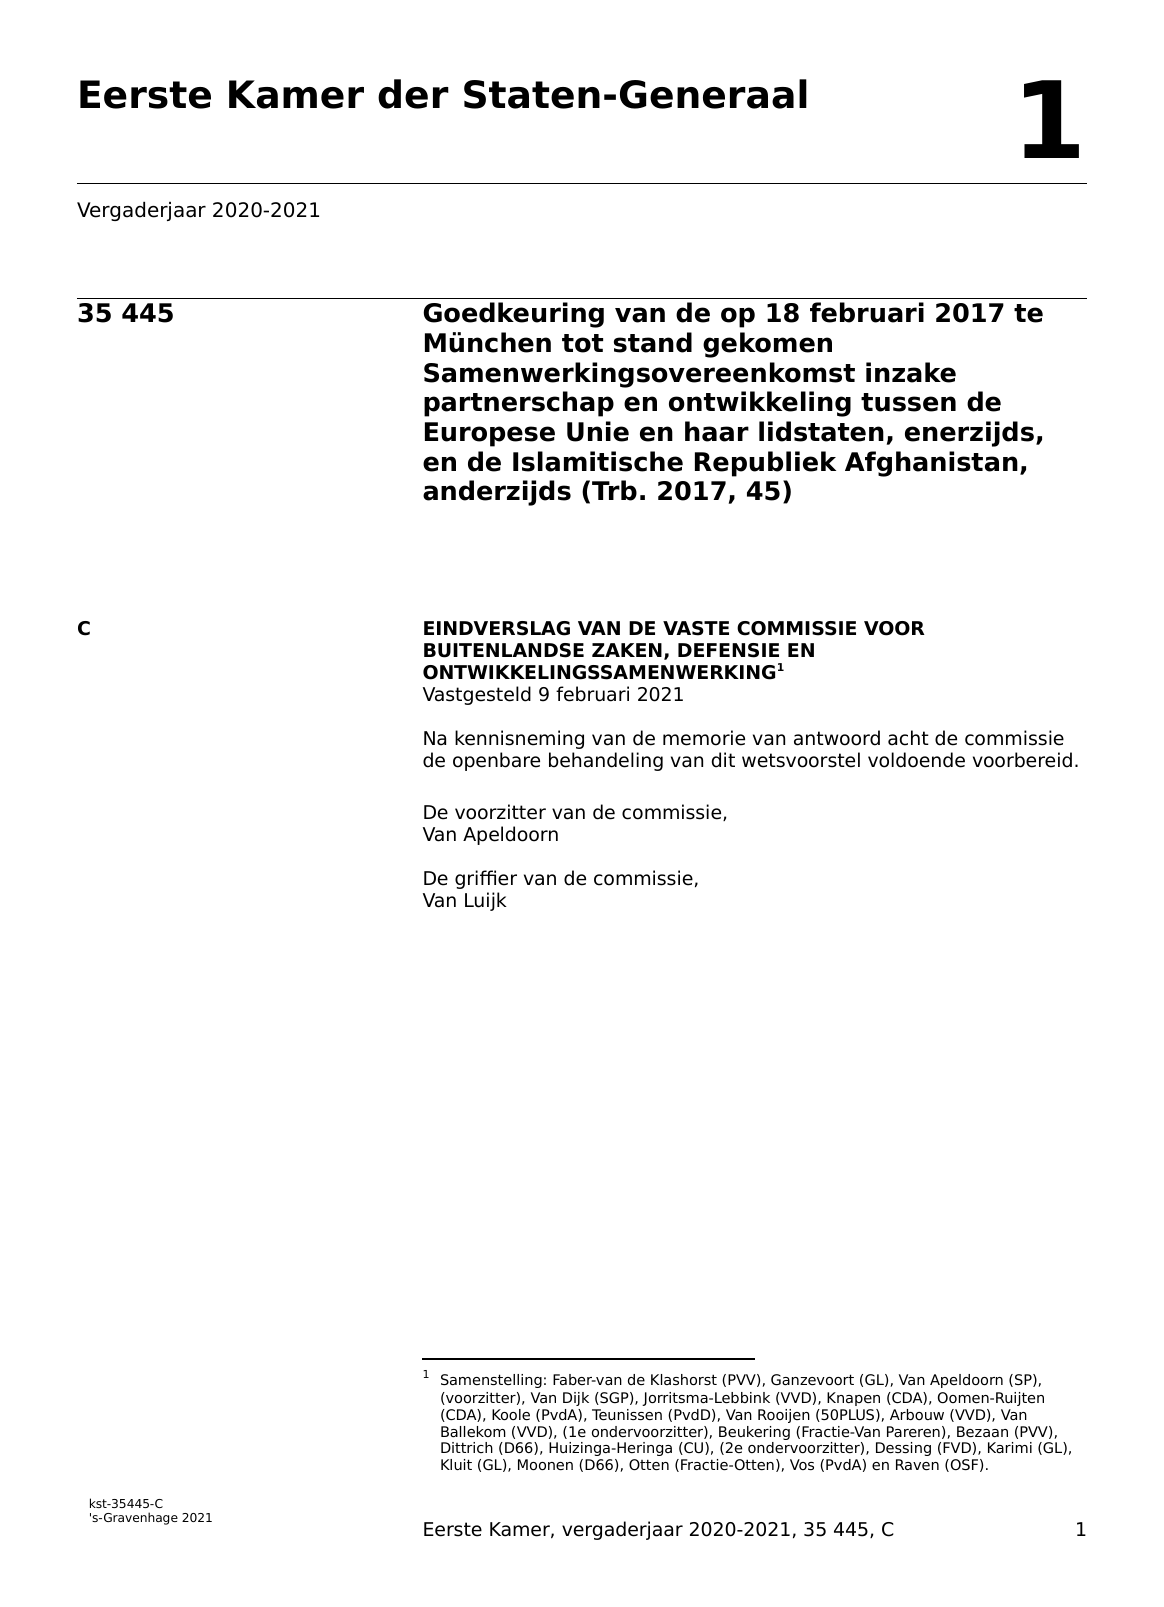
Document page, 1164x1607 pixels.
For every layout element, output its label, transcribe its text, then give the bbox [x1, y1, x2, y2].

text De voorzitter van de commissie, Van Apeldoorn [422, 802, 1087, 846]
text Samenstelling: Faber-van de Klashorst (PVV), Ganzevoort (GL), Van Apeldoorn (SP), (voorzitter), Van Dijk (SGP), Jorritsma-Lebbink (VVD), Knapen (CDA), Oomen-Ruijten (CDA), Koole (PvdA), Teunissen (PvdD), Van Rooijen (50PLUS), Arbouw (VVD), Van Ballekom (VVD), (1e ondervoorzitter), Beukering (Fractie-Van Pareren), Bezaan (PVV), Dittrich (D66), Huizinga-Heringa (CU), (2e ondervoorzitter), Dessing (FVD), Karimi (GL), Kluit (GL), Moonen (D66), Otten (Fractie-Otten), Vos (PvdA) en Raven (OSF). [422, 1368, 1087, 1474]
table_header Eerste Kamer der Staten-Generaal [77, 59, 886, 183]
table_cell Vergaderjaar 2020-2021 [77, 184, 1087, 298]
text Vastgesteld 9 februari 2021 [422, 684, 1087, 706]
subtitle C EINDVERSLAG VAN DE VASTE COMMISSIE VOOR BUITENLANDSE ZAKEN, DEFENSIE EN ONTWIKKELINGSSAMENWERKING [77, 618, 1087, 684]
text kst-35445-C [88, 1497, 323, 1511]
text Na kennisneming van de memorie van antwoord acht de commissie de openbare behandeling van dit wetsvoorstel voldoende voorbereid. [422, 728, 1087, 772]
table_header 1 [886, 59, 1087, 183]
text De griffier van de commissie, Van Luijk [422, 868, 1087, 912]
subtitle 35 445 Goedkeuring van de op 18 februari 2017 te München tot stand gekomen Samenwerkingsovereenkomst inzake partnerschap en ontwikkeling tussen de Europese Unie en haar lidstaten, enerzijds, en de Islamitische Republiek Afghanistan, anderzijds (Trb. 2017, 45) [77, 299, 1087, 507]
text 's-Gravenhage 2021 [88, 1511, 323, 1525]
